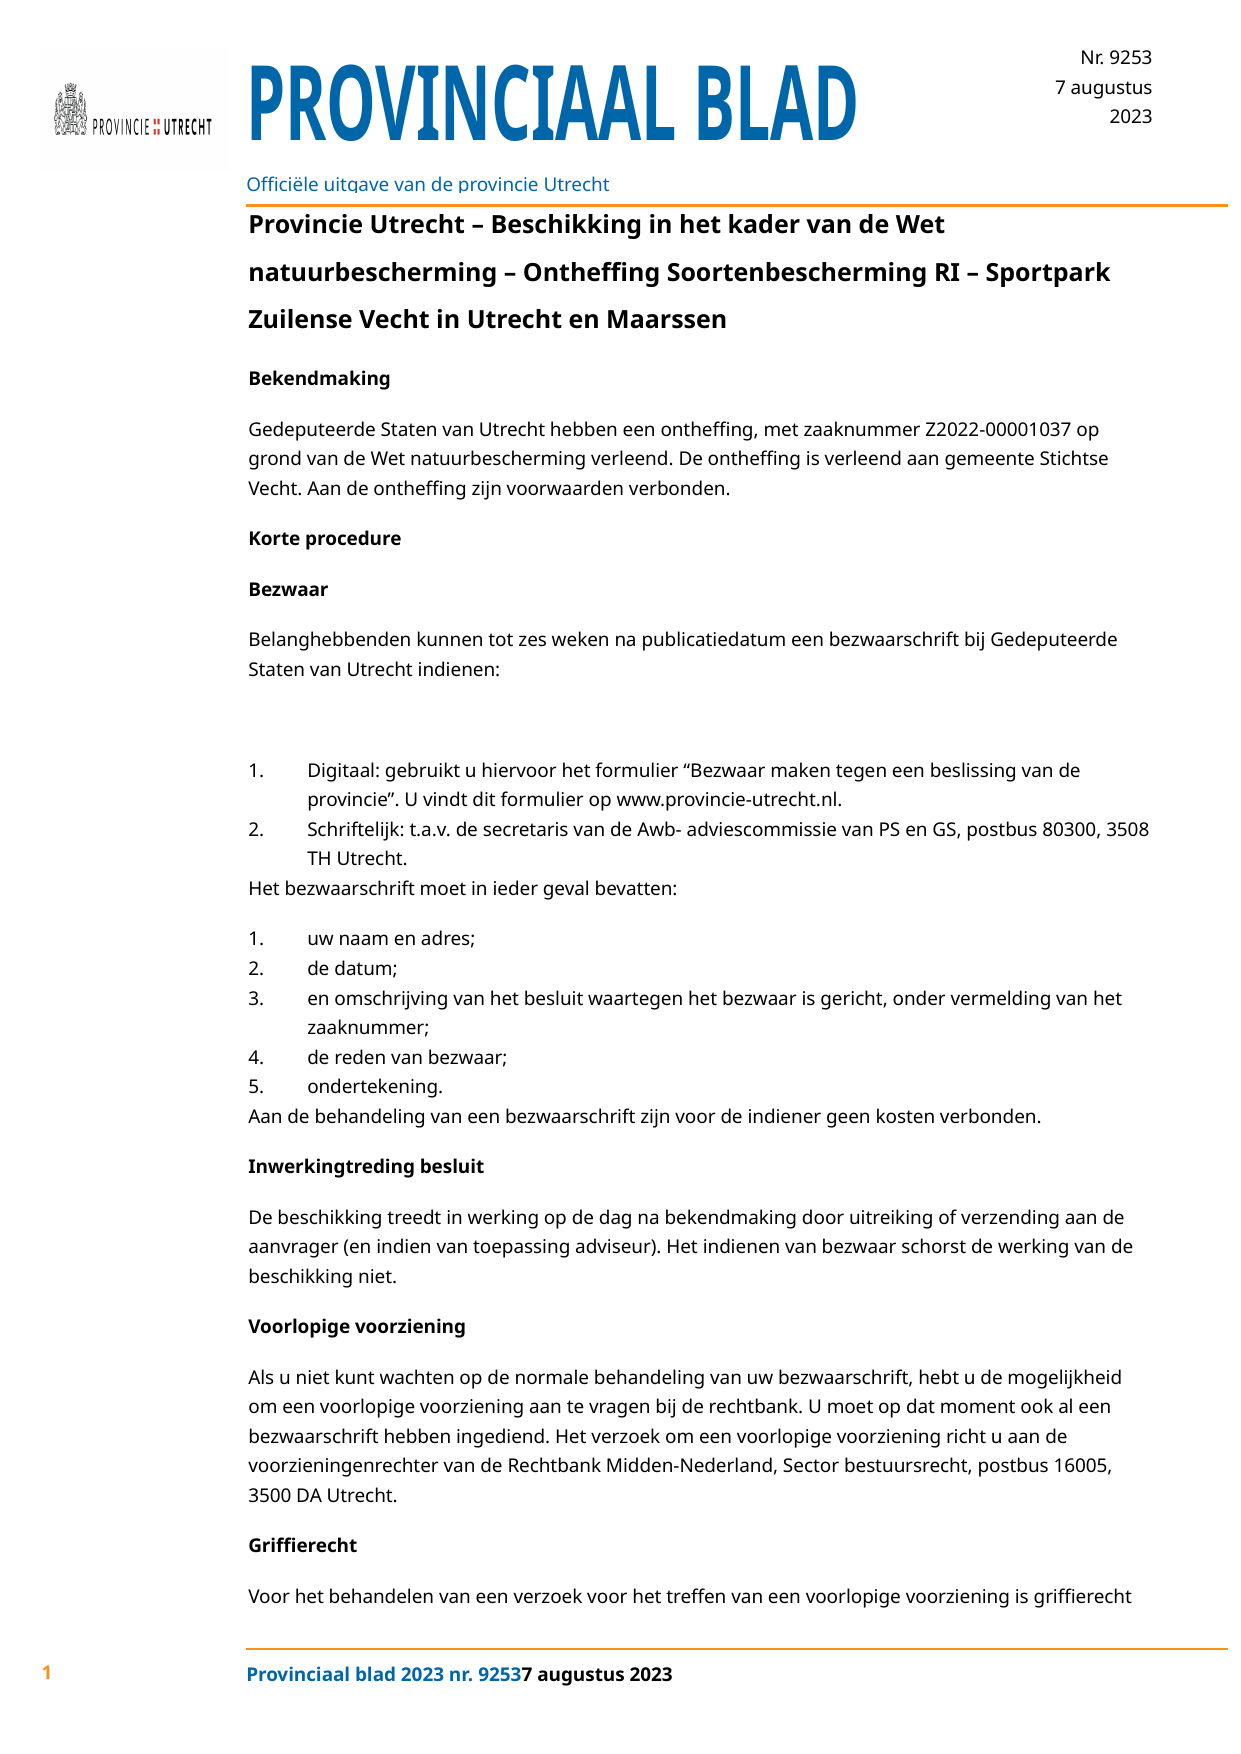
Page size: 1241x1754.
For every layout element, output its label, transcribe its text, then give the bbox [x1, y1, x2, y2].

text Het bezwaarschrift moet in ieder geval bevatten: [248, 875, 1152, 901]
text Gedeputeerde Staten van Utrecht hebben een ontheffing, met zaaknummer Z2022-00001037 op grond van de Wet natuurbescherming verleend. De ontheffing is verleend aan gemeente Stichtse Vecht. Aan de ontheffing zijn voorwaarden verbonden. [248, 416, 1152, 501]
list uw naam en adres; [248, 926, 1152, 951]
text Provincie Utrecht – Beschikking in het kader van de Wet natuurbescherming – Ontheffing Soortenbescherming RI – Sportpark Zuilense Vecht in Utrecht en Maarssen [248, 207, 1152, 336]
text Korte procedure [248, 526, 1152, 551]
text Voorlopige voorziening [248, 1313, 1152, 1339]
text Griffierecht [248, 1533, 1152, 1558]
list en omschrijving van het besluit waartegen het bezwaar is gericht, onder vermelding van het zaaknummer; [248, 985, 1152, 1040]
text Voor het behandelen van een verzoek voor het treffen van een voorlopige voorziening is griffierecht [248, 1583, 1152, 1609]
list de datum; [248, 955, 1152, 981]
text De beschikking treedt in werking op de dag na bekendmaking door uitreiking of verzending aan de aanvrager (en indien van toepassing adviseur). Het indienen van bezwaar schorst de werking van de beschikking niet. [248, 1204, 1152, 1289]
text Inwerkingtreding besluit [248, 1153, 1152, 1179]
list Digitaal: gebruikt u hiervoor het formulier “Bezwaar maken tegen een beslissing van de provincie”. U vindt dit formulier op www.provincie-utrecht.nl. [248, 757, 1152, 812]
list Schriftelijk: t.a.v. de secretaris van de Awb- adviescommissie van PS en GS, postbus 80300, 3508 TH Utrecht. [248, 816, 1152, 871]
list ondertekening. [248, 1073, 1152, 1099]
text Als u niet kunt wachten op de normale behandeling van uw bezwaarschrift, hebt u de mogelijkheid om een voorlopige voorziening aan te vragen bij de rechtbank. U moet op dat moment ook al een bezwaarschrift hebben ingediend. Het verzoek om een voorlopige voorziening richt u aan de voorzieningenrechter van de Rechtbank Midden-Nederland, Sector bestuursrecht, postbus 16005, 3500 DA Utrecht. [248, 1364, 1152, 1508]
text Bezwaar [248, 576, 1152, 602]
text Aan de behandeling van een bezwaarschrift zijn voor de indiener geen kosten verbonden. [248, 1103, 1152, 1129]
text Bekendmaking [248, 366, 1152, 391]
list de reden van bezwaar; [248, 1044, 1152, 1069]
picture [41, 47, 231, 172]
text Belanghebbenden kunnen tot zes weken na publicatiedatum een bezwaarschrift bij Gedeputeerde Staten van Utrecht indienen: [248, 626, 1152, 682]
